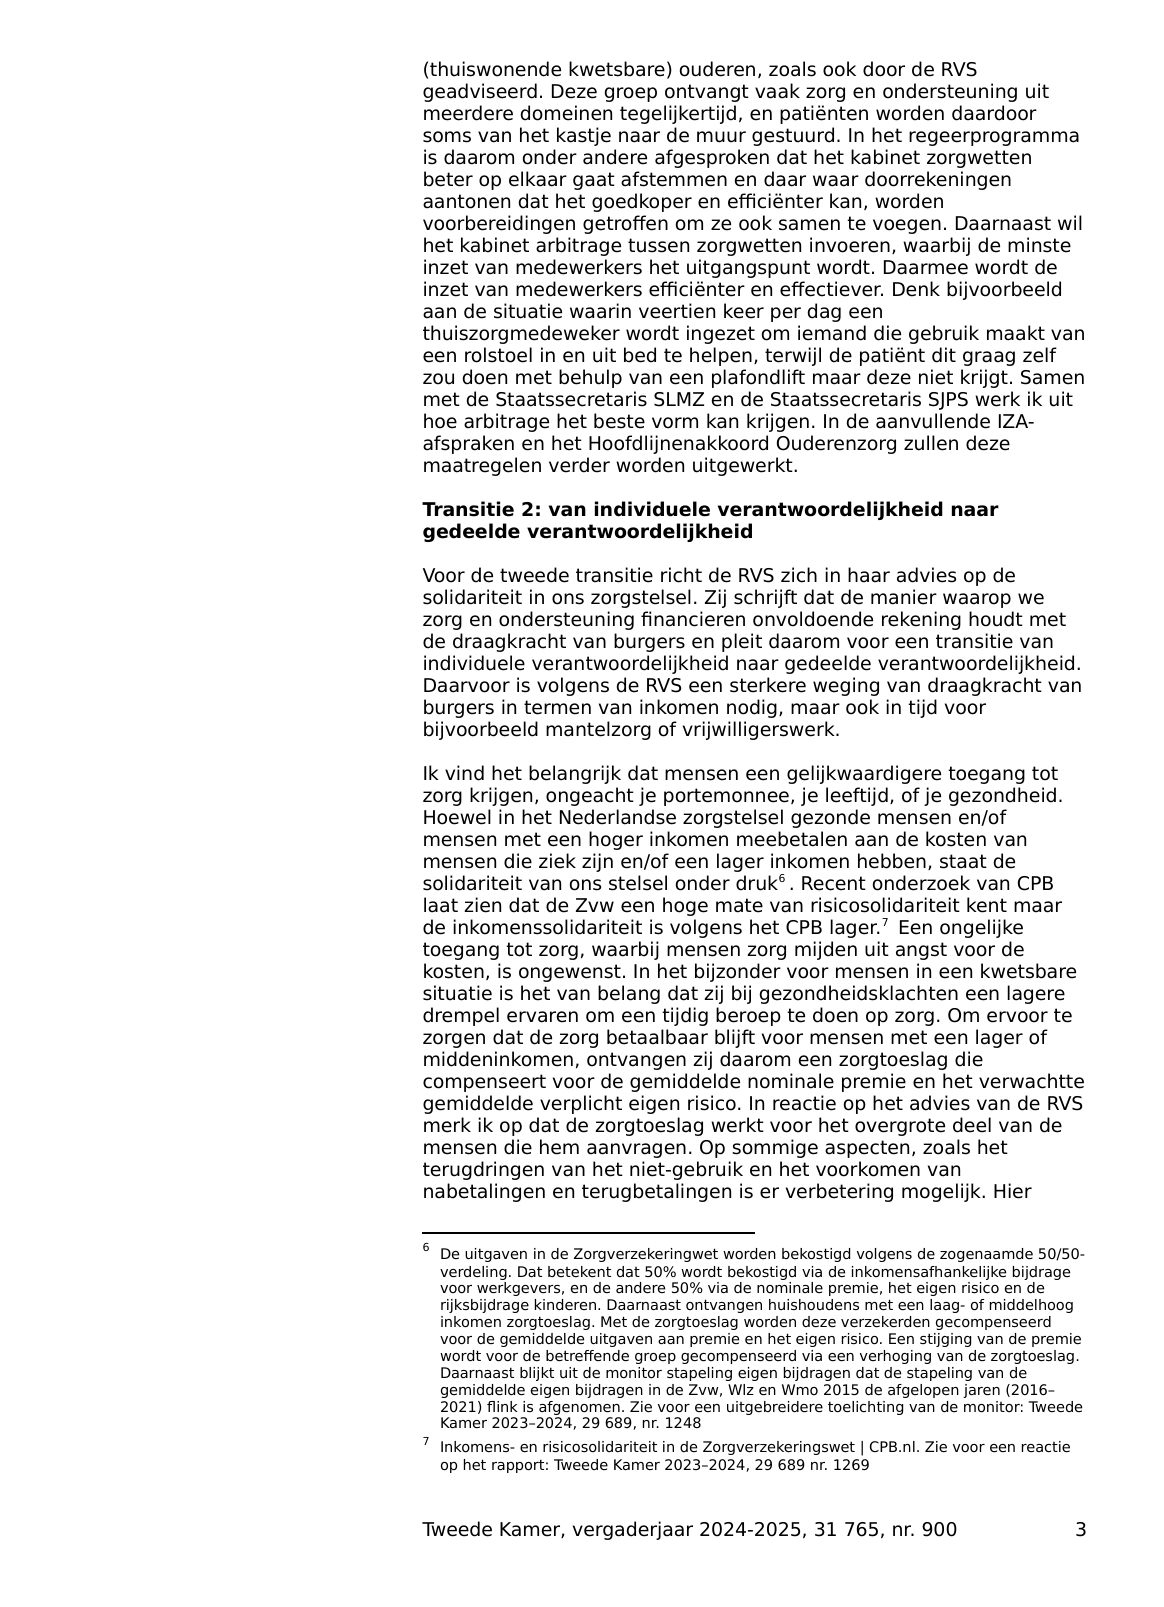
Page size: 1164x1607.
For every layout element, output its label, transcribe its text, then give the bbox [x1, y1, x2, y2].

text (thuiswonende kwetsbare) ouderen, zoals ook door de RVS geadviseerd. Deze groep ontvangt vaak zorg en ondersteuning uit meerdere domeinen tegelijkertijd, en patiënten worden daardoor soms van het kastje naar de muur gestuurd. In het regeerprogramma is daarom onder andere afgesproken dat het kabinet zorgwetten beter op elkaar gaat afstemmen en daar waar doorrekeningen aantonen dat het goedkoper en efficiënter kan, worden voorbereidingen getroffen om ze ook samen te voegen. Daarnaast wil het kabinet arbitrage tussen zorgwetten invoeren, waarbij de minste inzet van medewerkers het uitgangspunt wordt. Daarmee wordt de inzet van medewerkers efficiënter en effectiever. Denk bijvoorbeeld aan de situatie waarin veertien keer per dag een thuiszorgmedeweker wordt ingezet om iemand die gebruik maakt van een rolstoel in en uit bed te helpen, terwijl de patiënt dit graag zelf zou doen met behulp van een plafondlift maar deze niet krijgt. Samen met de Staatssecretaris SLMZ en de Staatssecretaris SJPS werk ik uit hoe arbitrage het beste vorm kan krijgen. In de aanvullende IZA-afspraken en het Hoofdlijnenakkoord Ouderenzorg zullen deze maatregelen verder worden uitgewerkt. [422, 59, 1087, 477]
text Inkomens- en risicosolidariteit in de Zorgverzekeringswet | CPB.nl. Zie voor een reactie op het rapport: Tweede Kamer 2023–2024, 29 689 nr. 1269 [422, 1435, 1087, 1474]
subtitle Transitie 2: van individuele verantwoordelijkheid naar gedeelde verantwoordelijkheid [422, 499, 1087, 543]
text De uitgaven in de Zorgverzekeringwet worden bekostigd volgens de zogenaamde 50/50-verdeling. Dat betekent dat 50% wordt bekostigd via de inkomensafhankelijke bijdrage voor werkgevers, en de andere 50% via de nominale premie, het eigen risico en de rijksbijdrage kinderen. Daarnaast ontvangen huishoudens met een laag- of middelhoog inkomen zorgtoeslag. Met de zorgtoeslag worden deze verzekerden gecompenseerd voor de gemiddelde uitgaven aan premie en het eigen risico. Een stijging van de premie wordt voor de betreffende groep gecompenseerd via een verhoging van de zorgtoeslag. Daarnaast blijkt uit de monitor stapeling eigen bijdragen dat de stapeling van de gemiddelde eigen bijdragen in de Zvw, Wlz en Wmo 2015 de afgelopen jaren (2016–2021) flink is afgenomen. Zie voor een uitgebreidere toelichting van de monitor: Tweede Kamer 2023–2024, 29 689, nr. 1248 [422, 1242, 1087, 1432]
text Ik vind het belangrijk dat mensen een gelijkwaardigere toegang tot zorg krijgen, ongeacht je portemonnee, je leeftijd, of je gezondheid. Hoewel in het Nederlandse zorgstelsel gezonde mensen en/of mensen met een hoger inkomen meebetalen aan de kosten van mensen die ziek zijn en/of een lager inkomen hebben, staat de solidariteit van ons stelsel onder druk. Recent onderzoek van CPB laat zien dat de Zvw een hoge mate van risicosolidariteit kent maar de inkomenssolidariteit is volgens het CPB lager. Een ongelijke toegang tot zorg, waarbij mensen zorg mijden uit angst voor de kosten, is ongewenst. In het bijzonder voor mensen in een kwetsbare situatie is het van belang dat zij bij gezondheidsklachten een lagere drempel ervaren om een tijdig beroep te doen op zorg. Om ervoor te zorgen dat de zorg betaalbaar blijft voor mensen met een lager of middeninkomen, ontvangen zij daarom een zorgtoeslag die compenseert voor de gemiddelde nominale premie en het verwachtte gemiddelde verplicht eigen risico. In reactie op het advies van de RVS merk ik op dat de zorgtoeslag werkt voor het overgrote deel van de mensen die hem aanvragen. Op sommige aspecten, zoals het terugdringen van het niet-gebruik en het voorkomen van nabetalingen en terugbetalingen is er verbetering mogelijk. Hier [422, 763, 1087, 1203]
text Voor de tweede transitie richt de RVS zich in haar advies op de solidariteit in ons zorgstelsel. Zij schrijft dat de manier waarop we zorg en ondersteuning financieren onvoldoende rekening houdt met de draagkracht van burgers en pleit daarom voor een transitie van individuele verantwoordelijkheid naar gedeelde verantwoordelijkheid. Daarvoor is volgens de RVS een sterkere weging van draagkracht van burgers in termen van inkomen nodig, maar ook in tijd voor bijvoorbeeld mantelzorg of vrijwilligerswerk. [422, 565, 1087, 741]
